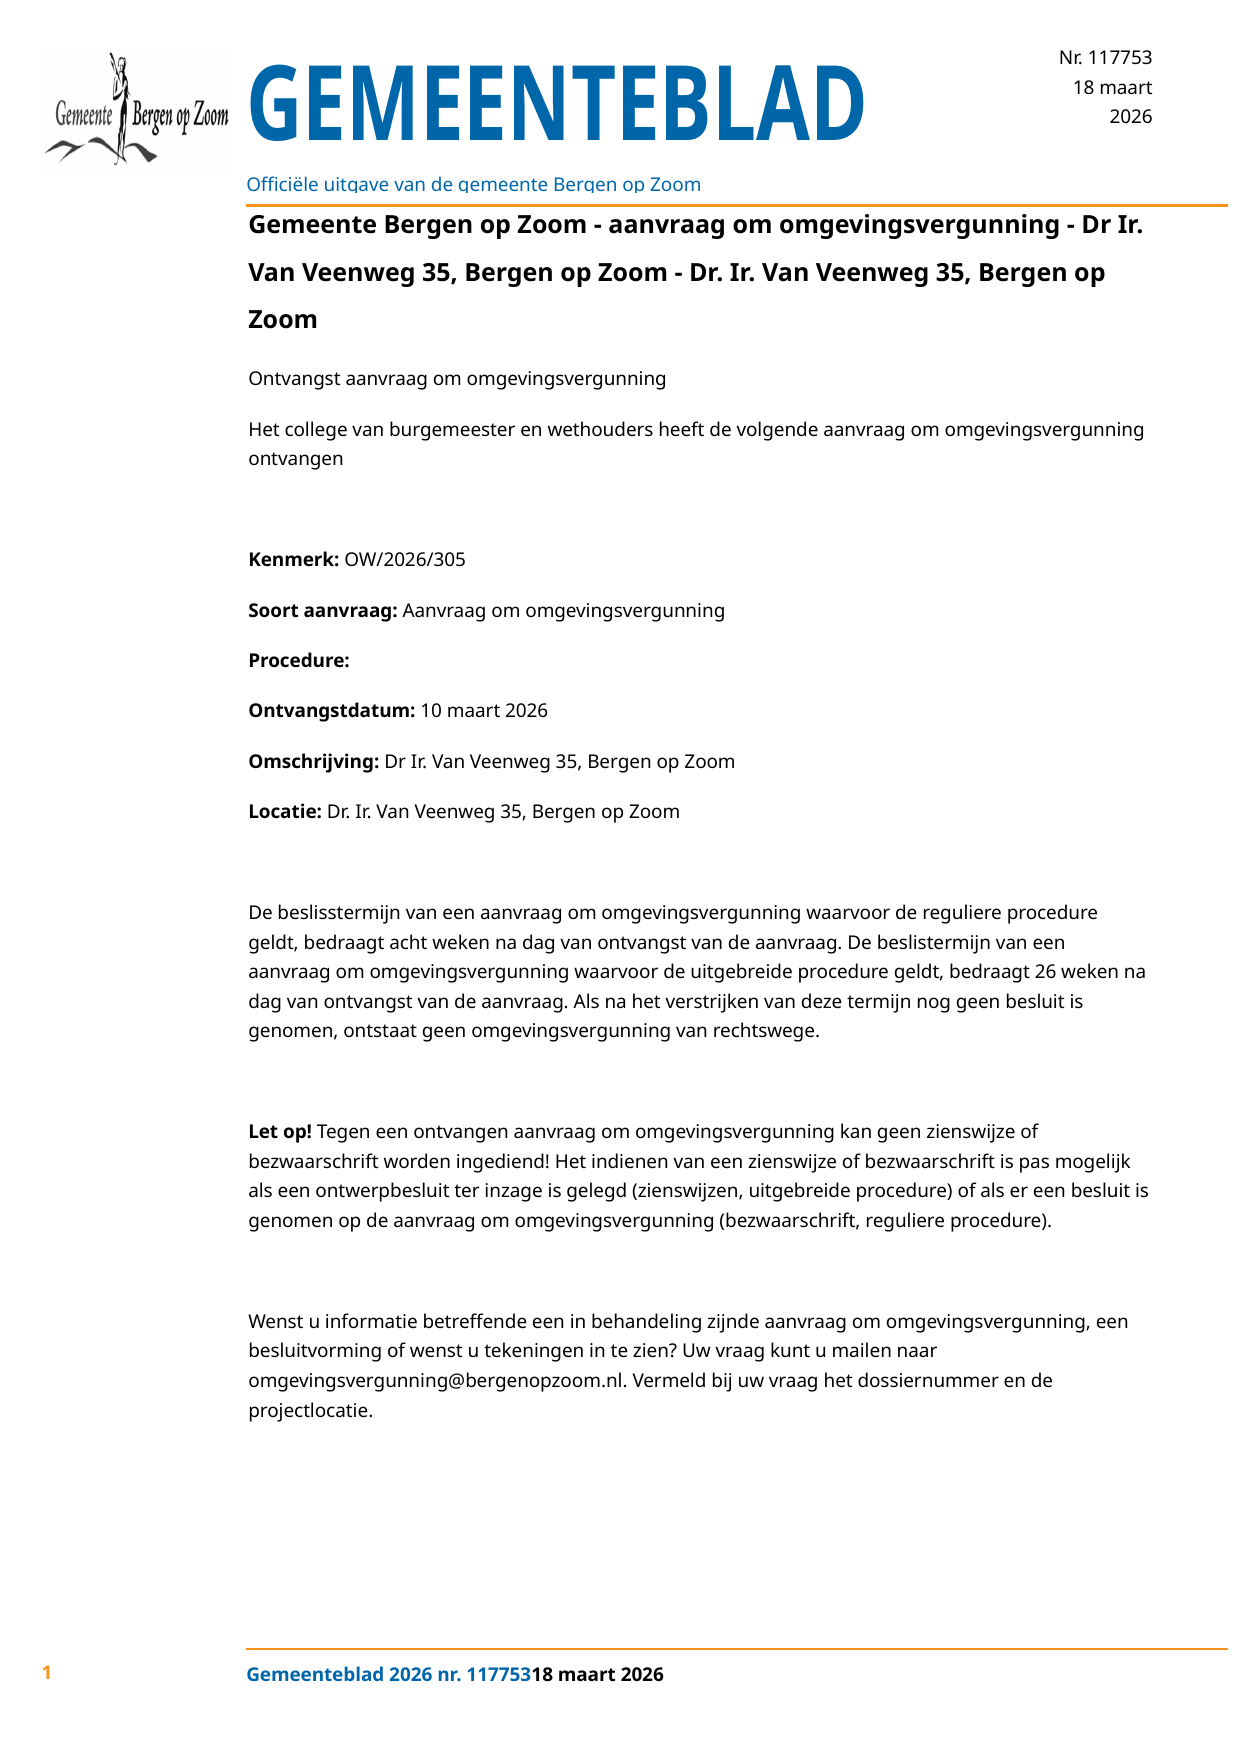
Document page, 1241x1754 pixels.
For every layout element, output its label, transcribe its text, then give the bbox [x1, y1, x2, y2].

text Gemeente Bergen op Zoom - aanvraag om omgevingsvergunning - Dr Ir. Van Veenweg 35, Bergen op Zoom - Dr. Ir. Van Veenweg 35, Bergen op Zoom [248, 207, 1152, 336]
text De beslisstermijn van een aanvraag om omgevingsvergunning waarvoor de reguliere procedure geldt, bedraagt acht weken na dag van ontvangst van de aanvraag. De beslistermijn van een aanvraag om omgevingsvergunning waarvoor de uitgebreide procedure geldt, bedraagt 26 weken na dag van ontvangst van de aanvraag. Als na het verstrijken van deze termijn nog geen besluit is genomen, ontstaat geen omgevingsvergunning van rechtswege. [248, 899, 1152, 1043]
picture [41, 47, 231, 172]
text Omschrijving: Dr Ir. Van Veenweg 35, Bergen op Zoom [248, 748, 1152, 774]
text Wenst u informatie betreffende een in behandeling zijnde aanvraag om omgevingsvergunning, een besluitvorming of wenst u tekeningen in te zien? Uw vraag kunt u mailen naar omgevingsvergunning@bergenopzoom.nl. Vermeld bij uw vraag het dossiernummer en de projectlocatie. [248, 1308, 1152, 1422]
text Ontvangst aanvraag om omgevingsvergunning [248, 366, 1152, 391]
text Het college van burgemeester en wethouders heeft de volgende aanvraag om omgevingsvergunning ontvangen [248, 416, 1152, 471]
text Kenmerk: OW/2026/305 [248, 546, 1152, 572]
text Ontvangstdatum: 10 maart 2026 [248, 698, 1152, 723]
text Locatie: Dr. Ir. Van Veenweg 35, Bergen op Zoom [248, 798, 1152, 824]
text Procedure: [248, 647, 1152, 673]
text Let op! Tegen een ontvangen aanvraag om omgevingsvergunning kan geen zienswijze of bezwaarschrift worden ingediend! Het indienen van een zienswijze of bezwaarschrift is pas mogelijk als een ontwerpbesluit ter inzage is gelegd (zienswijzen, uitgebreide procedure) of als er een besluit is genomen op de aanvraag om omgevingsvergunning (bezwaarschrift, reguliere procedure). [248, 1118, 1152, 1233]
text Soort aanvraag: Aanvraag om omgevingsvergunning [248, 597, 1152, 622]
